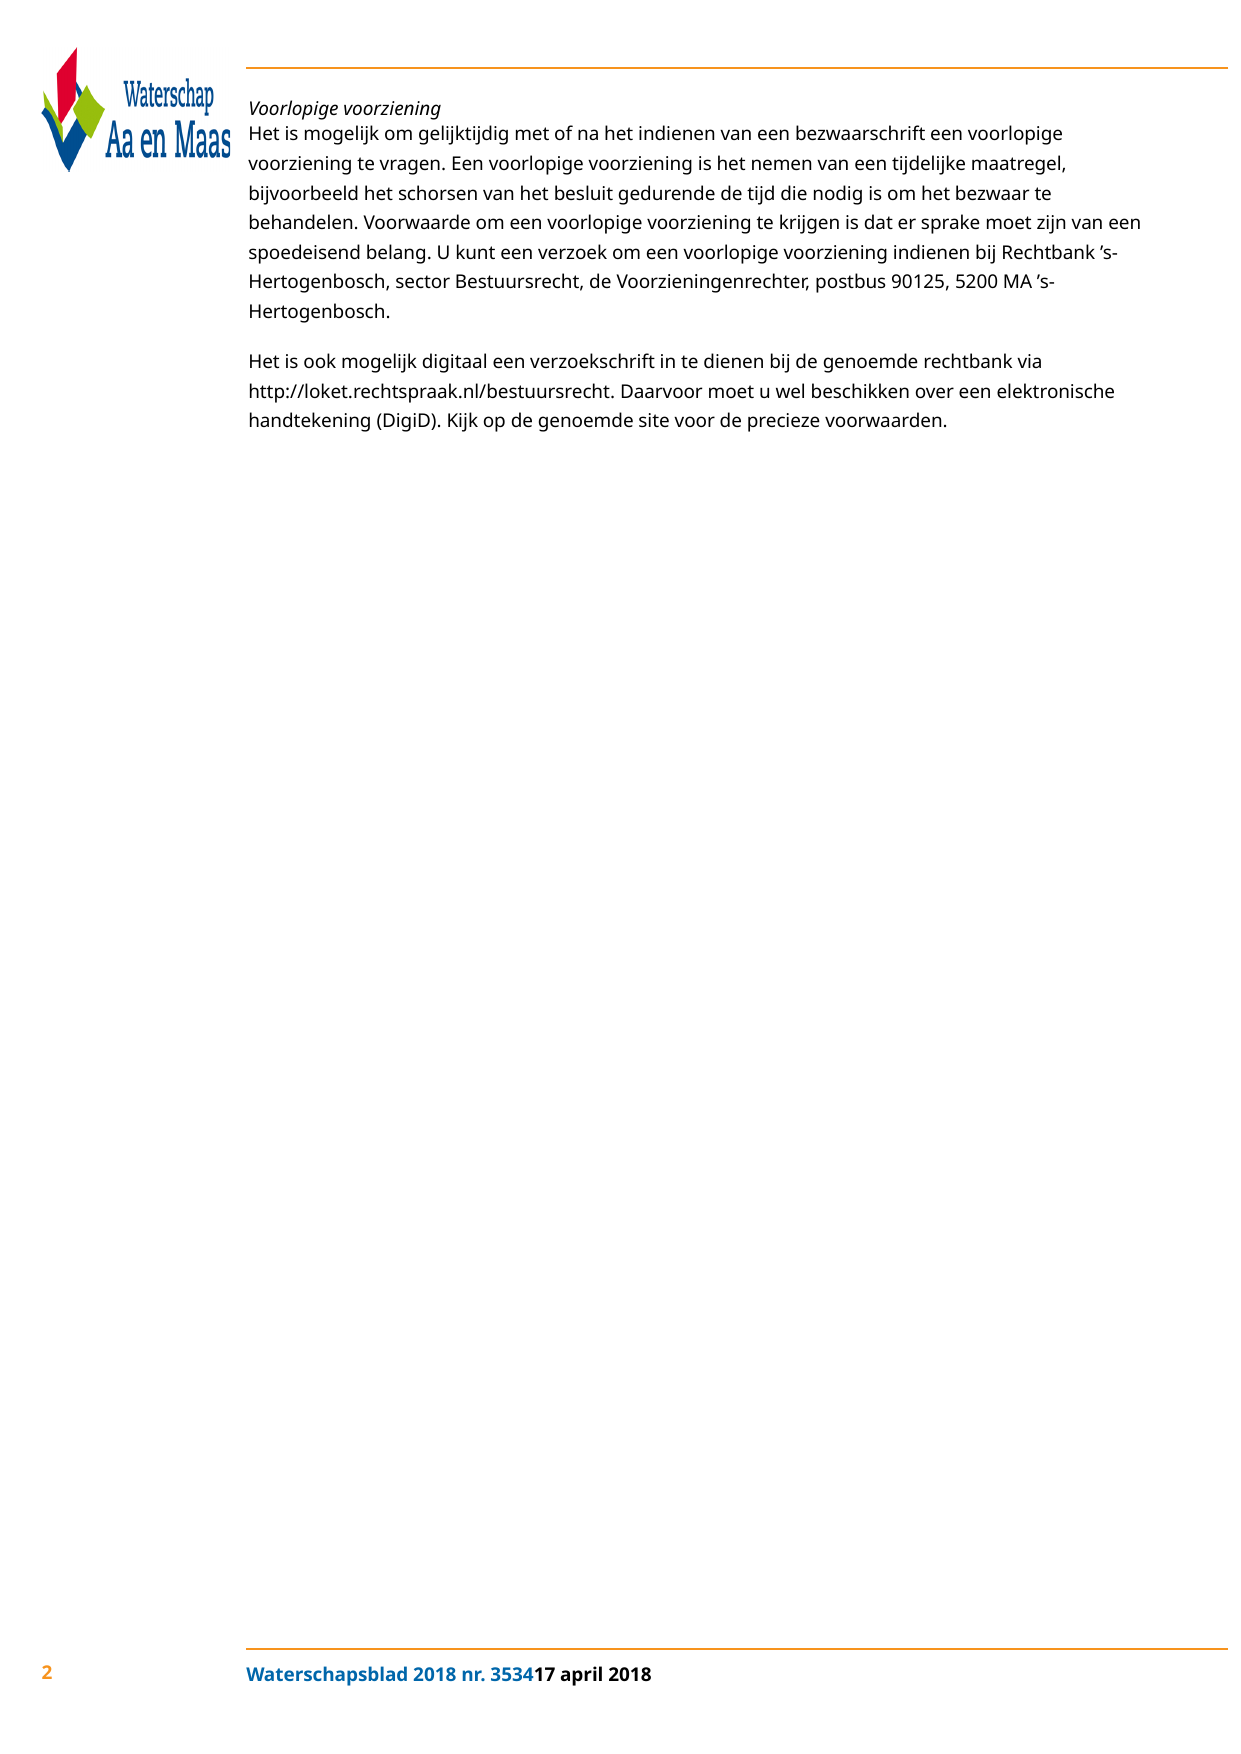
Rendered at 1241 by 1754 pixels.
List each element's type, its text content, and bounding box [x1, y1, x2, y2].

text Het is mogelijk om gelijktijdig met of na het indienen van een bezwaarschrift een voorlopige voorziening te vragen. Een voorlopige voorziening is het nemen van een tijdelijke maatregel, bijvoorbeeld het schorsen van het besluit gedurende de tijd die nodig is om het bezwaar te behandelen. Voorwaarde om een voorlopige voorziening te krijgen is dat er sprake moet zijn van een spoedeisend belang. U kunt een verzoek om een voorlopige voorziening indienen bij Rechtbank ’s-Hertogenbosch, sector Bestuursrecht, de Voorzieningenrechter, postbus 90125, 5200 MA ’s-Hertogenbosch. [248, 121, 1152, 324]
text Voorlopige voorziening [248, 95, 1152, 121]
picture [41, 47, 231, 172]
text Het is ook mogelijk digitaal een verzoekschrift in te dienen bij de genoemde rechtbank via http://loket.rechtspraak.nl/bestuursrecht. Daarvoor moet u wel beschikken over een elektronische handtekening (DigiD). Kijk op de genoemde site voor de precieze voorwaarden. [248, 348, 1152, 433]
